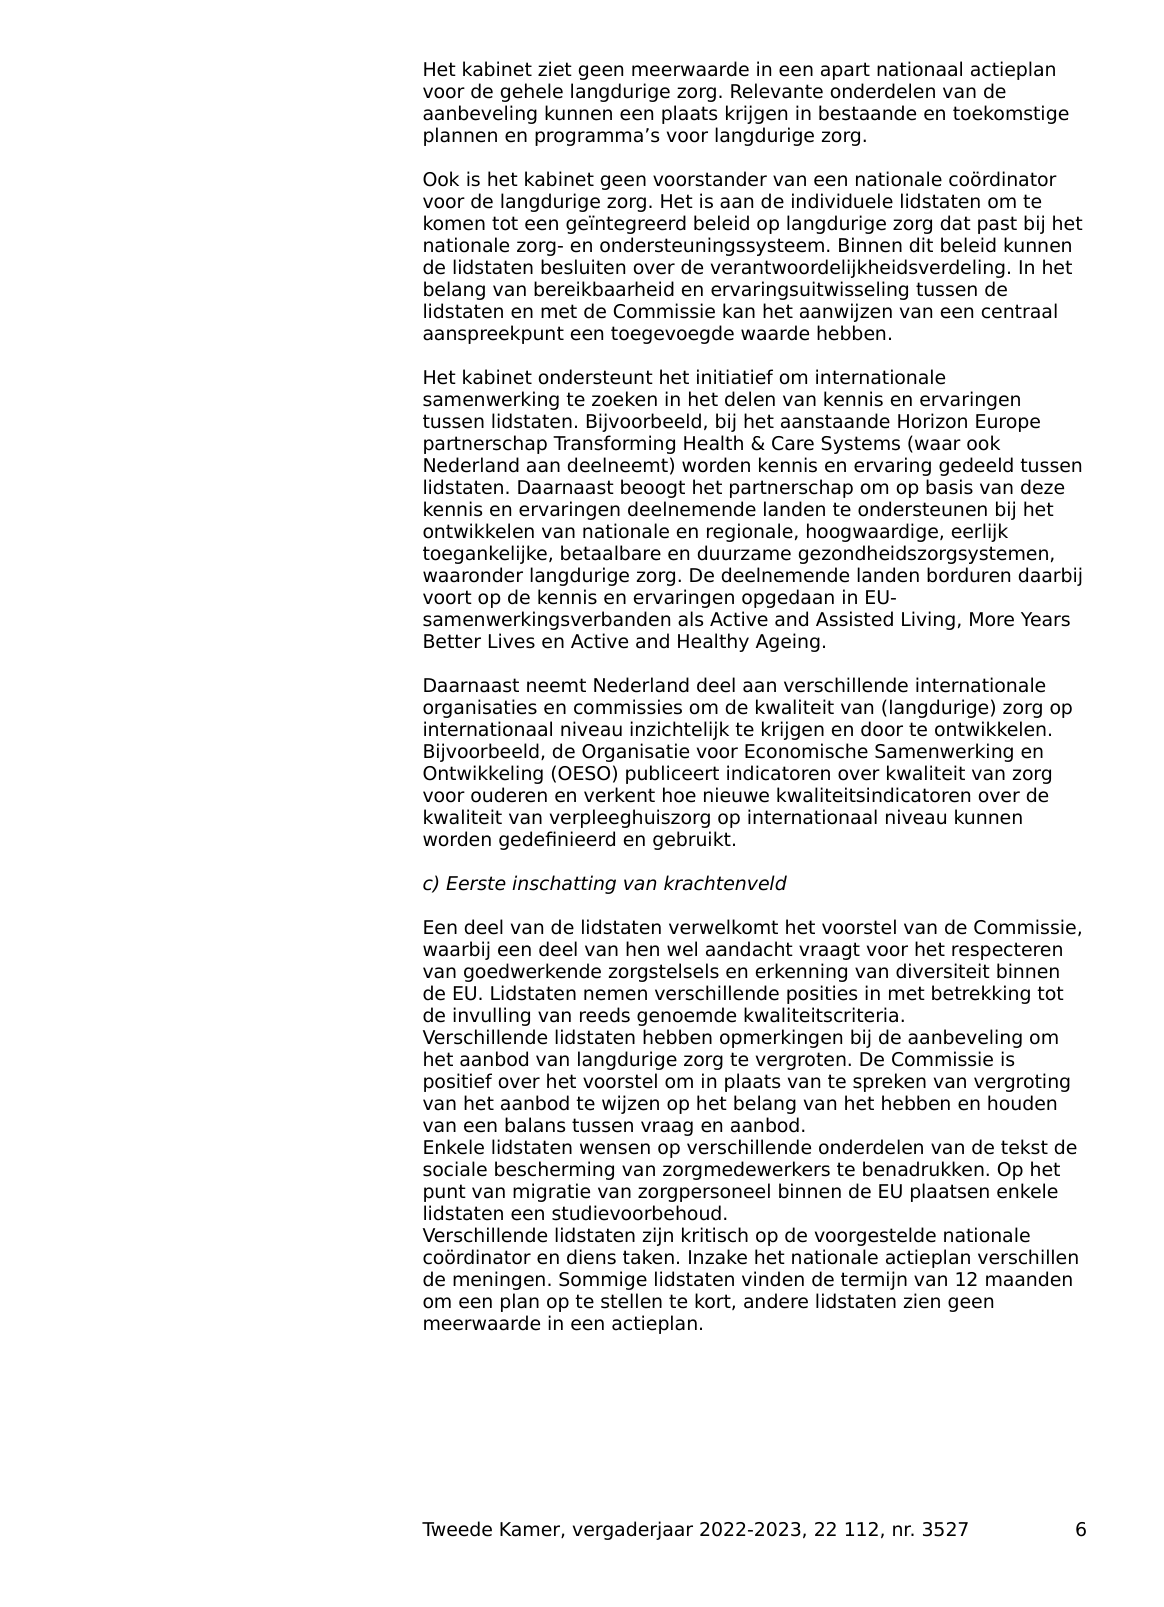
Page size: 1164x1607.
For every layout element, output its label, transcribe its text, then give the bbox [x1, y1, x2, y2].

text Enkele lidstaten wensen op verschillende onderdelen van de tekst de sociale bescherming van zorgmedewerkers te benadrukken. Op het punt van migratie van zorgpersoneel binnen de EU plaatsen enkele lidstaten een studievoorbehoud. [422, 1137, 1087, 1225]
text Een deel van de lidstaten verwelkomt het voorstel van de Commissie, waarbij een deel van hen wel aandacht vraagt voor het respecteren van goedwerkende zorgstelsels en erkenning van diversiteit binnen de EU. Lidstaten nemen verschillende posities in met betrekking tot de invulling van reeds genoemde kwaliteitscriteria. [422, 917, 1087, 1027]
text Ook is het kabinet geen voorstander van een nationale coördinator voor de langdurige zorg. Het is aan de individuele lidstaten om te komen tot een geïntegreerd beleid op langdurige zorg dat past bij het nationale zorg- en ondersteuningssysteem. Binnen dit beleid kunnen de lidstaten besluiten over de verantwoordelijkheidsverdeling. In het belang van bereikbaarheid en ervaringsuitwisseling tussen de lidstaten en met de Commissie kan het aanwijzen van een centraal aanspreekpunt een toegevoegde waarde hebben. [422, 169, 1087, 345]
text Verschillende lidstaten hebben opmerkingen bij de aanbeveling om het aanbod van langdurige zorg te vergroten. De Commissie is positief over het voorstel om in plaats van te spreken van vergroting van het aanbod te wijzen op het belang van het hebben en houden van een balans tussen vraag en aanbod. [422, 1027, 1087, 1137]
subtitle c) Eerste inschatting van krachtenveld [422, 873, 1087, 895]
text Het kabinet ziet geen meerwaarde in een apart nationaal actieplan voor de gehele langdurige zorg. Relevante onderdelen van de aanbeveling kunnen een plaats krijgen in bestaande en toekomstige plannen en programma’s voor langdurige zorg. [422, 59, 1087, 147]
text Het kabinet ondersteunt het initiatief om internationale samenwerking te zoeken in het delen van kennis en ervaringen tussen lidstaten. Bijvoorbeeld, bij het aanstaande Horizon Europe partnerschap Transforming Health & Care Systems (waar ook Nederland aan deelneemt) worden kennis en ervaring gedeeld tussen lidstaten. Daarnaast beoogt het partnerschap om op basis van deze kennis en ervaringen deelnemende landen te ondersteunen bij het ontwikkelen van nationale en regionale, hoogwaardige, eerlijk toegankelijke, betaalbare en duurzame gezondheidszorgsystemen, waaronder langdurige zorg. De deelnemende landen borduren daarbij voort op de kennis en ervaringen opgedaan in EU-samenwerkingsverbanden als Active and Assisted Living, More Years Better Lives en Active and Healthy Ageing. [422, 367, 1087, 653]
text Daarnaast neemt Nederland deel aan verschillende internationale organisaties en commissies om de kwaliteit van (langdurige) zorg op internationaal niveau inzichtelijk te krijgen en door te ontwikkelen. Bijvoorbeeld, de Organisatie voor Economische Samenwerking en Ontwikkeling (OESO) publiceert indicatoren over kwaliteit van zorg voor ouderen en verkent hoe nieuwe kwaliteitsindicatoren over de kwaliteit van verpleeghuiszorg op internationaal niveau kunnen worden gedefinieerd en gebruikt. [422, 675, 1087, 851]
text Verschillende lidstaten zijn kritisch op de voorgestelde nationale coördinator en diens taken. Inzake het nationale actieplan verschillen de meningen. Sommige lidstaten vinden de termijn van 12 maanden om een plan op te stellen te kort, andere lidstaten zien geen meerwaarde in een actieplan. [422, 1225, 1087, 1335]
